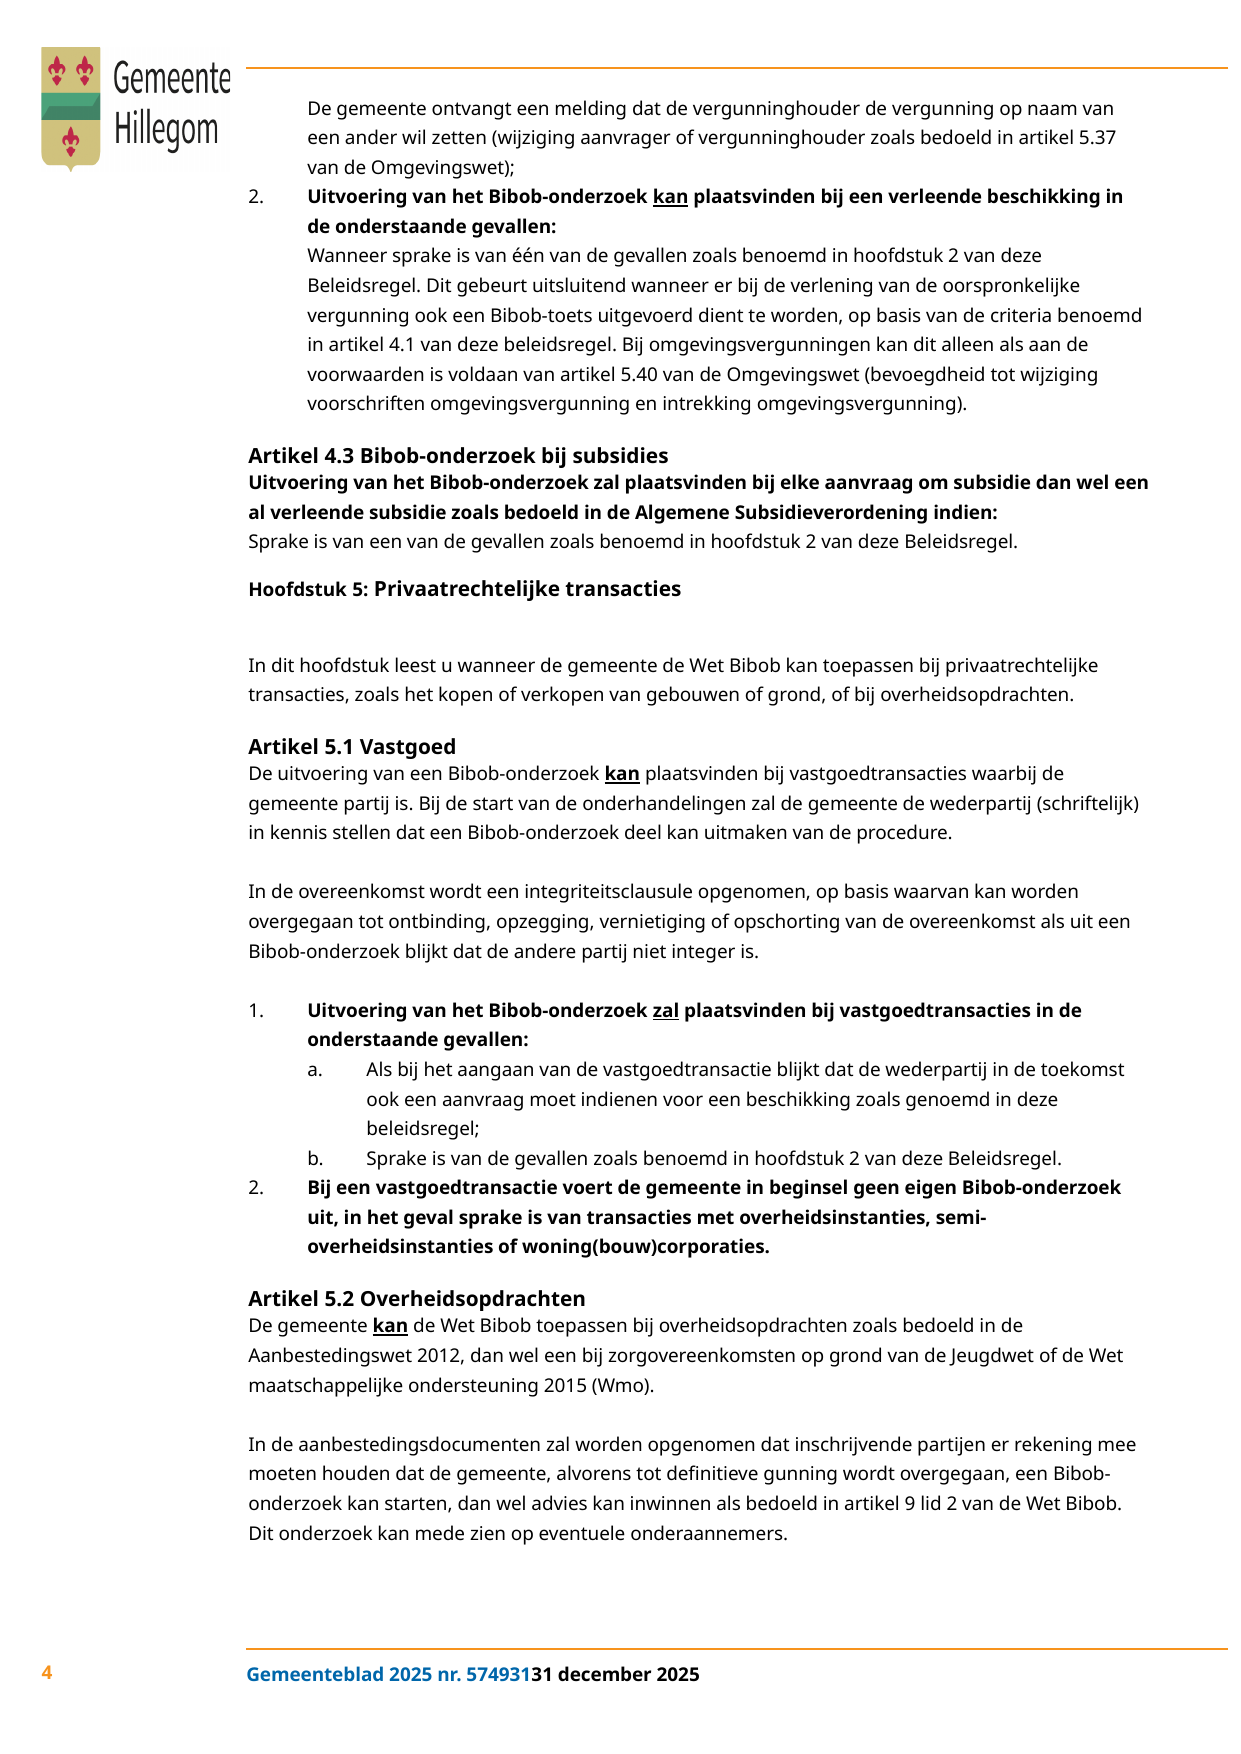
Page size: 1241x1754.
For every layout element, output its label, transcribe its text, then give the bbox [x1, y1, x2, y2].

text Sprake is van een van de gevallen zoals benoemd in hoofdstuk 2 van deze Beleidsregel. [248, 529, 1152, 554]
text Artikel 4.3 Bibob-onderzoek bij subsidies [248, 441, 1152, 469]
list Uitvoering van het Bibob-onderzoek kan plaatsvinden bij een verleende beschikking in de onderstaande gevallen: [248, 183, 1152, 239]
text Artikel 5.1 Vastgoed [248, 732, 1152, 760]
picture [41, 47, 231, 172]
list Wanneer sprake is van één van de gevallen zoals benoemd in hoofdstuk 2 van deze Beleidsregel. Dit gebeurt uitsluitend wanneer er bij de verlening van de oorspronkelijke vergunning ook een Bibob-toets uitgevoerd dient te worden, op basis van de criteria benoemd in artikel 4.1 van deze beleidsregel. Bij omgevingsvergunningen kan dit alleen als aan de voorwaarden is voldaan van artikel 5.40 van de Omgevingswet (bevoegdheid tot wijziging voorschriften omgevingsvergunning en intrekking omgevingsvergunning). [248, 243, 1152, 416]
text In de overeenkomst wordt een integriteitsclausule opgenomen, op basis waarvan kan worden overgegaan tot ontbinding, opzegging, vernietiging of opschorting van de overeenkomst als uit een Bibob-onderzoek blijkt dat de andere partij niet integer is. [248, 879, 1152, 964]
text De uitvoering van een Bibob-onderzoek kan plaatsvinden bij vastgoedtransacties waarbij de gemeente partij is. Bij de start van de onderhandelingen zal de gemeente de wederpartij (schriftelijk) in kennis stellen dat een Bibob-onderzoek deel kan uitmaken van de procedure. [248, 760, 1152, 845]
list Uitvoering van het Bibob-onderzoek zal plaatsvinden bij vastgoedtransacties in de onderstaande gevallen: [248, 997, 1152, 1052]
text In de aanbestedingsdocumenten zal worden opgenomen dat inschrijvende partijen er rekening mee moeten houden dat de gemeente, alvorens tot definitieve gunning wordt overgegaan, een Bibob-onderzoek kan starten, dan wel advies kan inwinnen als bedoeld in artikel 9 lid 2 van de Wet Bibob. Dit onderzoek kan mede zien op eventuele onderaannemers. [248, 1431, 1152, 1545]
text Hoofdstuk 5: Privaatrechtelijke transacties [248, 574, 1152, 603]
text In dit hoofdstuk leest u wanneer de gemeente de Wet Bibob kan toepassen bij privaatrechtelijke transacties, zoals het kopen of verkopen van gebouwen of grond, of bij overheidsopdrachten. [248, 652, 1152, 707]
list Sprake is van de gevallen zoals benoemd in hoofdstuk 2 van deze Beleidsregel. [307, 1145, 1152, 1171]
list Bij een vastgoedtransactie voert de gemeente in beginsel geen eigen Bibob-onderzoek uit, in het geval sprake is van transacties met overheidsinstanties, semi-overheidsinstanties of woning(bouw)corporaties. [248, 1174, 1152, 1259]
list Als bij het aangaan van de vastgoedtransactie blijkt dat de wederpartij in de toekomst ook een aanvraag moet indienen voor een beschikking zoals genoemd in deze beleidsregel; [307, 1056, 1152, 1141]
list De gemeente ontvangt een melding dat de vergunninghouder de vergunning op naam van een ander wil zetten (wijziging aanvrager of vergunninghouder zoals bedoeld in artikel 5.37 van de Omgevingswet); [248, 95, 1152, 180]
text De gemeente kan de Wet Bibob toepassen bij overheidsopdrachten zoals bedoeld in de Aanbestedingswet 2012, dan wel een bij zorgovereenkomsten op grond van de Jeugdwet of de Wet maatschappelijke ondersteuning 2015 (Wmo). [248, 1313, 1152, 1397]
text Artikel 5.2 Overheidsopdrachten [248, 1284, 1152, 1313]
text Uitvoering van het Bibob-onderzoek zal plaatsvinden bij elke aanvraag om subsidie dan wel een al verleende subsidie zoals bedoeld in de Algemene Subsidieverordening indien: [248, 469, 1152, 525]
